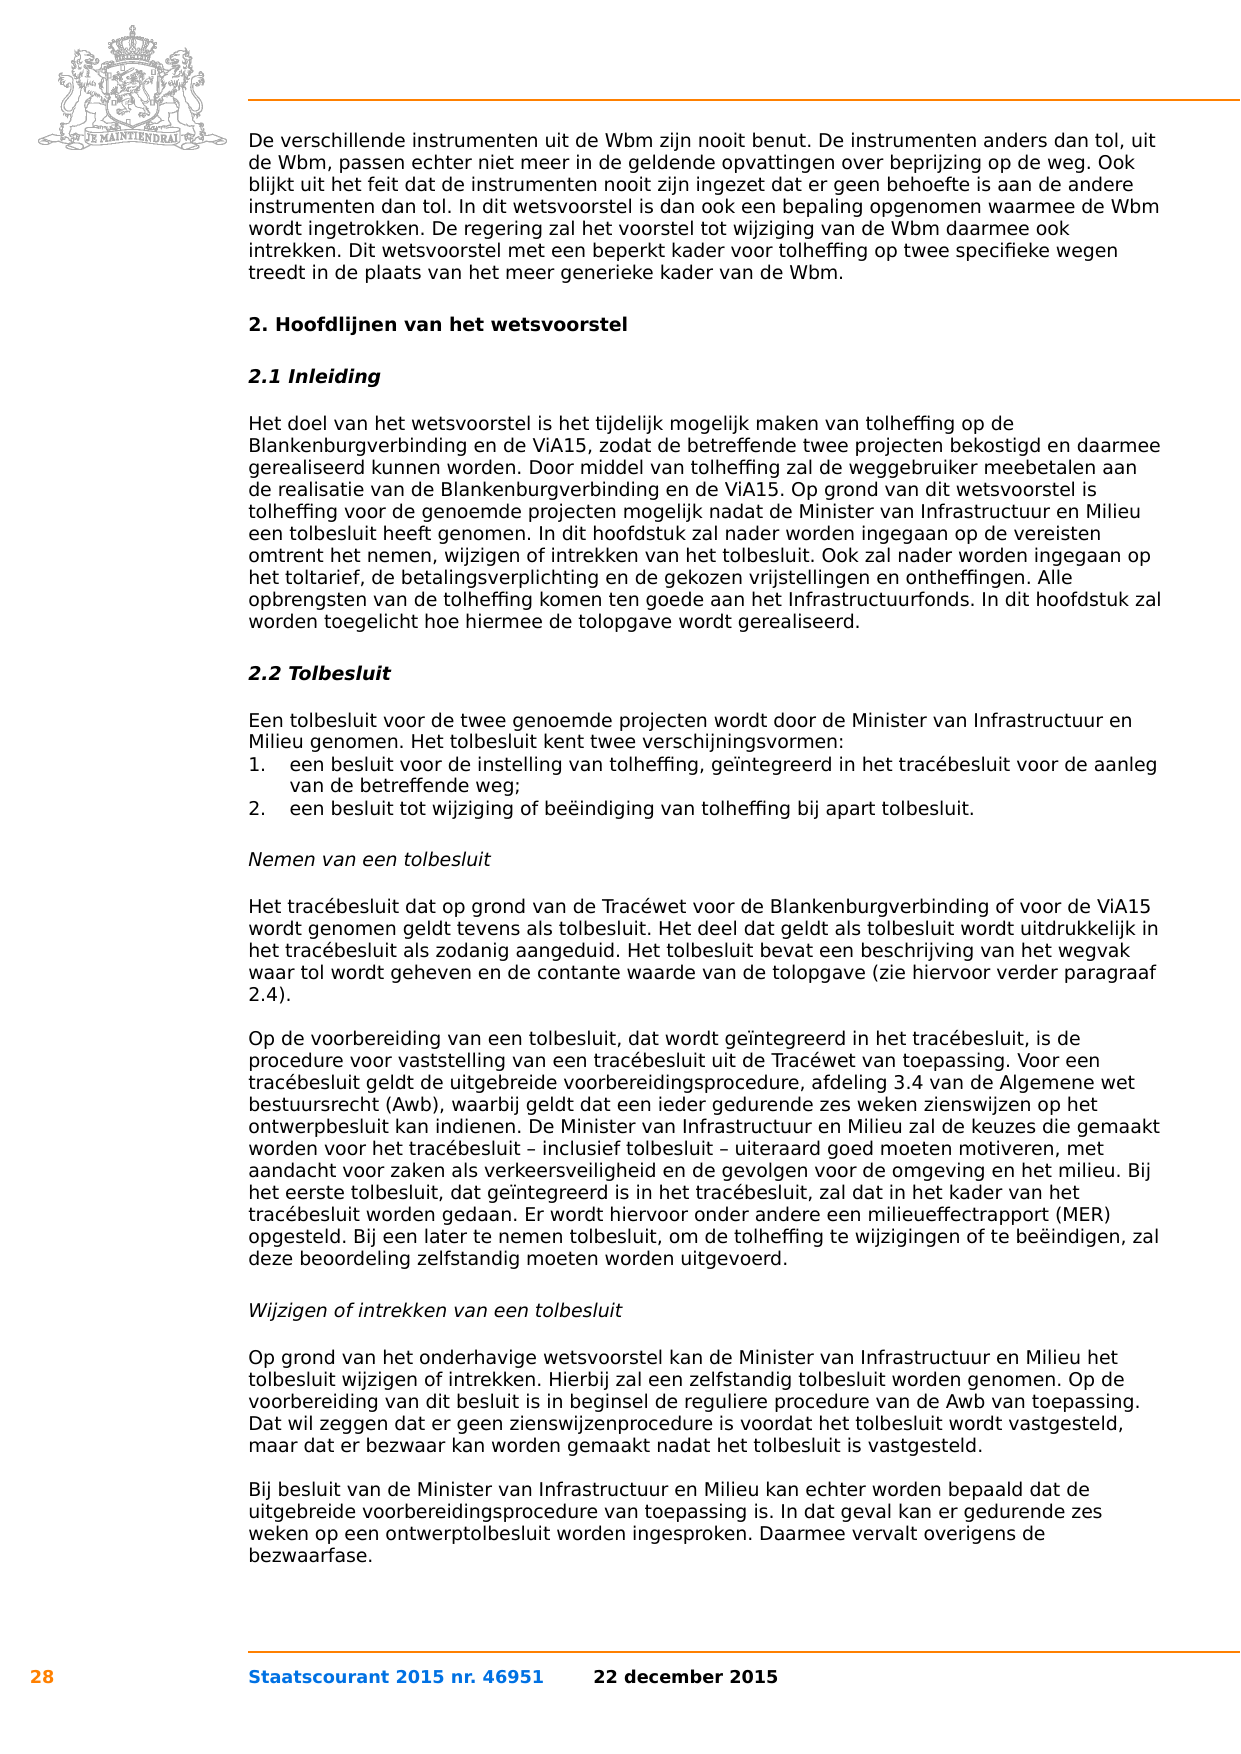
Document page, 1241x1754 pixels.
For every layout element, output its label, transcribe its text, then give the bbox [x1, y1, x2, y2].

text Een tolbesluit voor de twee genoemde projecten wordt door de Minister van Infrastructuur en Milieu genomen. Het tolbesluit kent twee verschijningsvormen: [248, 709, 1163, 753]
text De verschillende instrumenten uit de Wbm zijn nooit benut. De instrumenten anders dan tol, uit de Wbm, passen echter niet meer in de geldende opvattingen over beprijzing op de weg. Ook blijkt uit het feit dat de instrumenten nooit zijn ingezet dat er geen behoefte is aan de andere instrumenten dan tol. In dit wetsvoorstel is dan ook een bepaling opgenomen waarmee de Wbm wordt ingetrokken. De regering zal het voorstel tot wijziging van de Wbm daarmee ook intrekken. Dit wetsvoorstel met een beperkt kader voor tolheffing op twee specifieke wegen treedt in de plaats van het meer generieke kader van de Wbm. [248, 130, 1163, 284]
text Het doel van het wetsvoorstel is het tijdelijk mogelijk maken van tolheffing op de Blankenburgverbinding en de ViA15, zodat de betreffende twee projecten bekostigd en daarmee gerealiseerd kunnen worden. Door middel van tolheffing zal de weggebruiker meebetalen aan de realisatie van de Blankenburgverbinding en de ViA15. Op grond van dit wetsvoorstel is tolheffing voor de genoemde projecten mogelijk nadat de Minister van Infrastructuur en Milieu een tolbesluit heeft genomen. In dit hoofdstuk zal nader worden ingegaan op de vereisten omtrent het nemen, wijzigen of intrekken van het tolbesluit. Ook zal nader worden ingegaan op het toltarief, de betalingsverplichting en de gekozen vrijstellingen en ontheffingen. Alle opbrengsten van de tolheffing komen ten goede aan het Infrastructuurfonds. In dit hoofdstuk zal worden toegelicht hoe hiermee de tolopgave wordt gerealiseerd. [248, 413, 1163, 632]
subtitle 2. Hoofdlijnen van het wetsvoorstel [248, 314, 1163, 336]
subtitle Wijzigen of intrekken van een tolbesluit [248, 1300, 1163, 1322]
text 2. een besluit tot wijziging of beëindiging van tolheffing bij apart tolbesluit. [248, 797, 1163, 819]
text 1. een besluit voor de instelling van tolheffing, geïntegreerd in het tracébesluit voor de aanleg van de betreffende weg; [248, 753, 1163, 797]
subtitle Nemen van een tolbesluit [248, 849, 1163, 871]
text Op de voorbereiding van een tolbesluit, dat wordt geïntegreerd in het tracébesluit, is de procedure voor vaststelling van een tracébesluit uit de Tracéwet van toepassing. Voor een tracébesluit geldt de uitgebreide voorbereidingsprocedure, afdeling 3.4 van de Algemene wet bestuursrecht (Awb), waarbij geldt dat een ieder gedurende zes weken zienswijzen op het ontwerpbesluit kan indienen. De Minister van Infrastructuur en Milieu zal de keuzes die gemaakt worden voor het tracébesluit – inclusief tolbesluit – uiteraard goed moeten motiveren, met aandacht voor zaken als verkeersveiligheid en de gevolgen voor de omgeving en het milieu. Bij het eerste tolbesluit, dat geïntegreerd is in het tracébesluit, zal dat in het kader van het tracébesluit worden gedaan. Er wordt hiervoor onder andere een milieueffectrapport (MER) opgesteld. Bij een later te nemen tolbesluit, om de tolheffing te wijzigingen of te beëindigen, zal deze beoordeling zelfstandig moeten worden uitgevoerd. [248, 1028, 1163, 1270]
text Op grond van het onderhavige wetsvoorstel kan de Minister van Infrastructuur en Milieu het tolbesluit wijzigen of intrekken. Hierbij zal een zelfstandig tolbesluit worden genomen. Op de voorbereiding van dit besluit is in beginsel de reguliere procedure van de Awb van toepassing. Dat wil zeggen dat er geen zienswijzenprocedure is voordat het tolbesluit wordt vastgesteld, maar dat er bezwaar kan worden gemaakt nadat het tolbesluit is vastgesteld. [248, 1347, 1163, 1457]
subtitle 2.2 Tolbesluit [248, 662, 1163, 684]
subtitle 2.1 Inleiding [248, 366, 1163, 388]
picture [38, 25, 227, 150]
text Het tracébesluit dat op grond van de Tracéwet voor de Blankenburgverbinding of voor de ViA15 wordt genomen geldt tevens als tolbesluit. Het deel dat geldt als tolbesluit wordt uitdrukkelijk in het tracébesluit als zodanig aangeduid. Het tolbesluit bevat een beschrijving van het wegvak waar tol wordt geheven en de contante waarde van de tolopgave (zie hiervoor verder paragraaf 2.4). [248, 896, 1163, 1006]
text Bij besluit van de Minister van Infrastructuur en Milieu kan echter worden bepaald dat de uitgebreide voorbereidingsprocedure van toepassing is. In dat geval kan er gedurende zes weken op een ontwerptolbesluit worden ingesproken. Daarmee vervalt overigens de bezwaarfase. [248, 1479, 1163, 1567]
